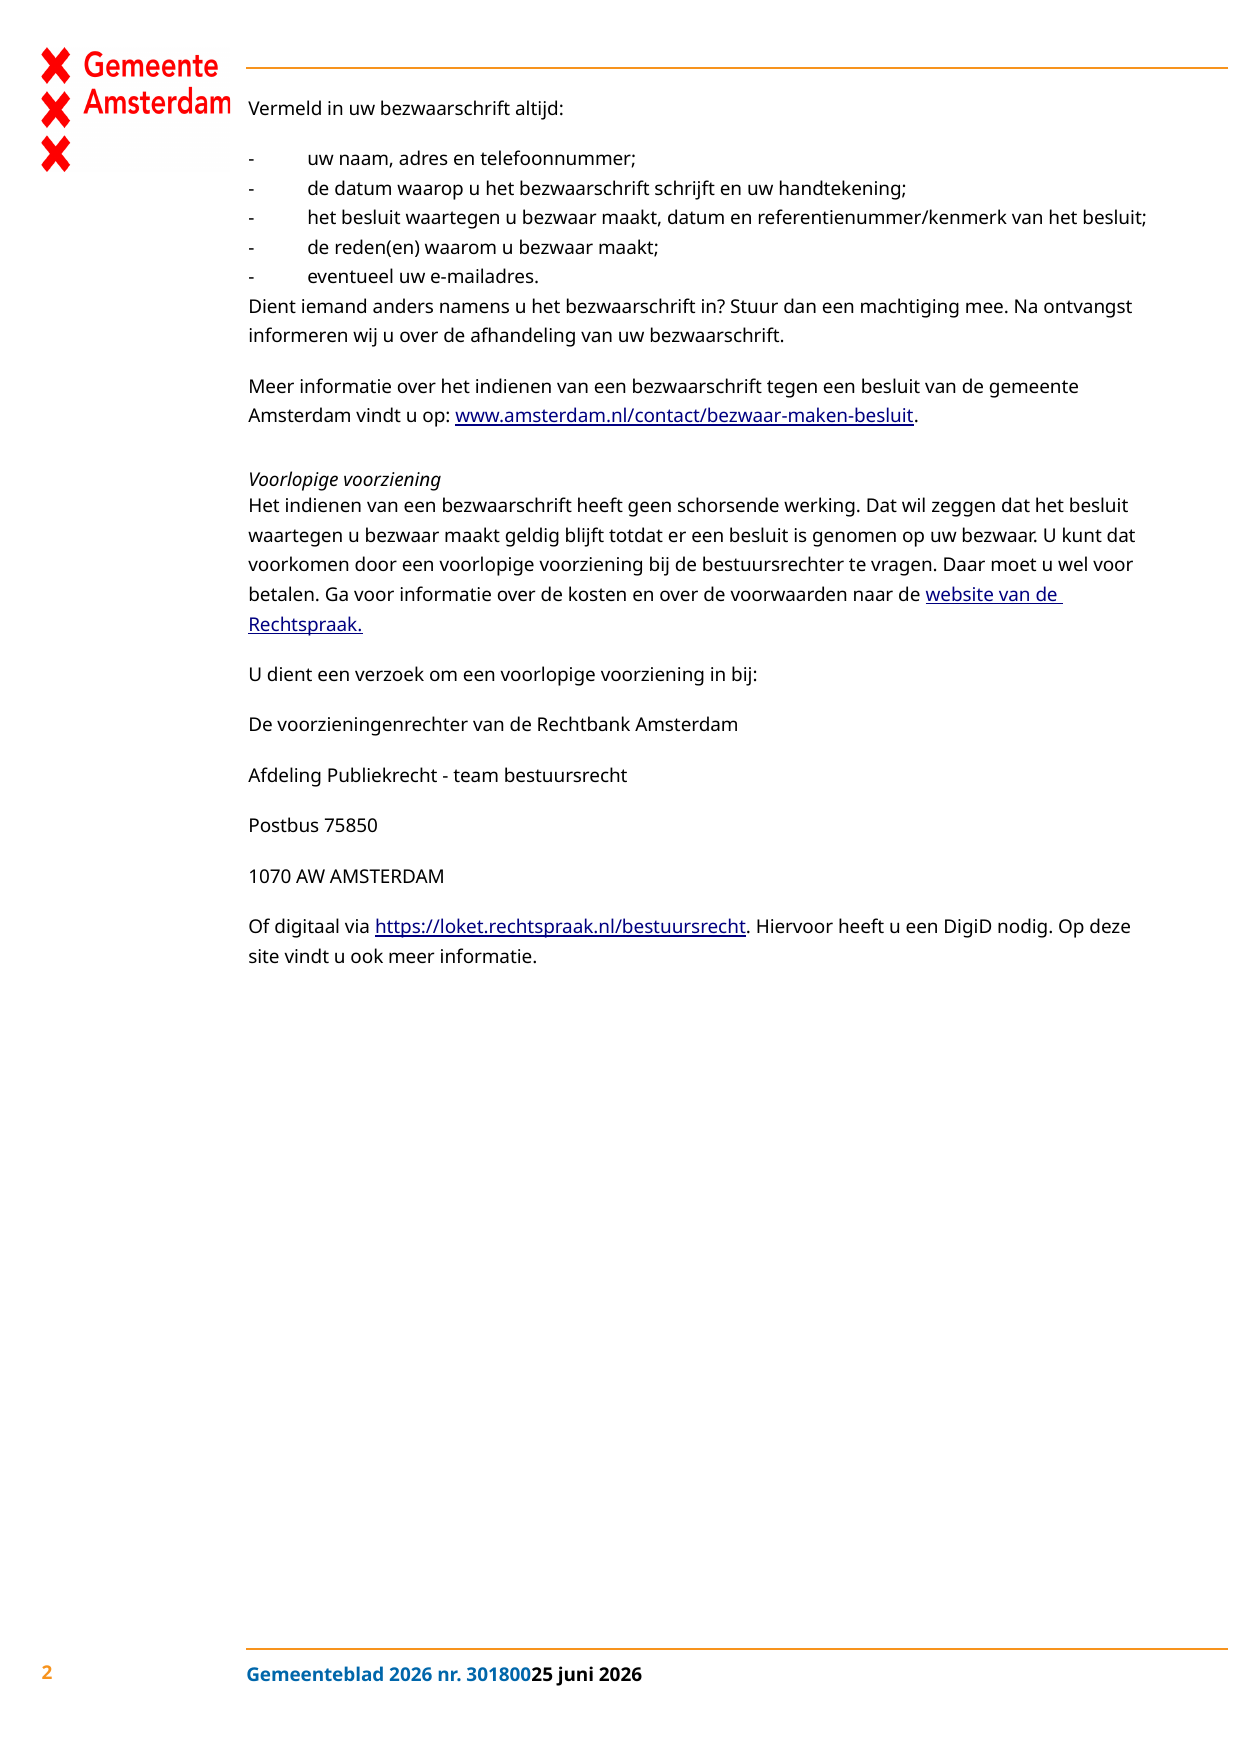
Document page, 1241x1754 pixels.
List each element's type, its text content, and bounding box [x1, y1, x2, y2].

list de datum waarop u het bezwaarschrift schrijft en uw handtekening; [248, 175, 1152, 201]
text Vermeld in uw bezwaarschrift altijd: [248, 95, 1152, 121]
text Dient iemand anders namens u het bezwaarschrift in? Stuur dan een machtiging mee. Na ontvangst informeren wij u over de afhandeling van uw bezwaarschrift. [248, 293, 1152, 348]
text 1070 AW AMSTERDAM [248, 863, 1152, 888]
text Afdeling Publiekrecht - team bestuursrecht [248, 762, 1152, 788]
text Postbus 75850 [248, 812, 1152, 838]
text Meer informatie over het indienen van een bezwaarschrift tegen een besluit van de gemeente Amsterdam vindt u op: www.amsterdam.nl/contact/bezwaar-maken-besluit. [248, 373, 1152, 428]
text De voorzieningenrechter van de Rechtbank Amsterdam [248, 712, 1152, 737]
list eventueel uw e-mailadres. [248, 263, 1152, 289]
list de reden(en) waarom u bezwaar maakt; [248, 234, 1152, 260]
text Voorlopige voorziening [248, 467, 1152, 492]
text Het indienen van een bezwaarschrift heeft geen schorsende werking. Dat wil zeggen dat het besluit waartegen u bezwaar maakt geldig blijft totdat er een besluit is genomen op uw bezwaar. U kunt dat voorkomen door een voorlopige voorziening bij de bestuursrechter te vragen. Daar moet u wel voor betalen. Ga voor informatie over de kosten en over de voorwaarden naar de website van de Rechtspraak. [248, 492, 1152, 636]
list uw naam, adres en telefoonnummer; [248, 145, 1152, 171]
picture [41, 47, 231, 172]
text U dient een verzoek om een voorlopige voorziening in bij: [248, 661, 1152, 687]
list het besluit waartegen u bezwaar maakt, datum en referentienummer/kenmerk van het besluit; [248, 204, 1152, 230]
text Of digitaal via https://loket.rechtspraak.nl/bestuursrecht. Hiervoor heeft u een DigiD nodig. Op deze site vindt u ook meer informatie. [248, 913, 1152, 968]
